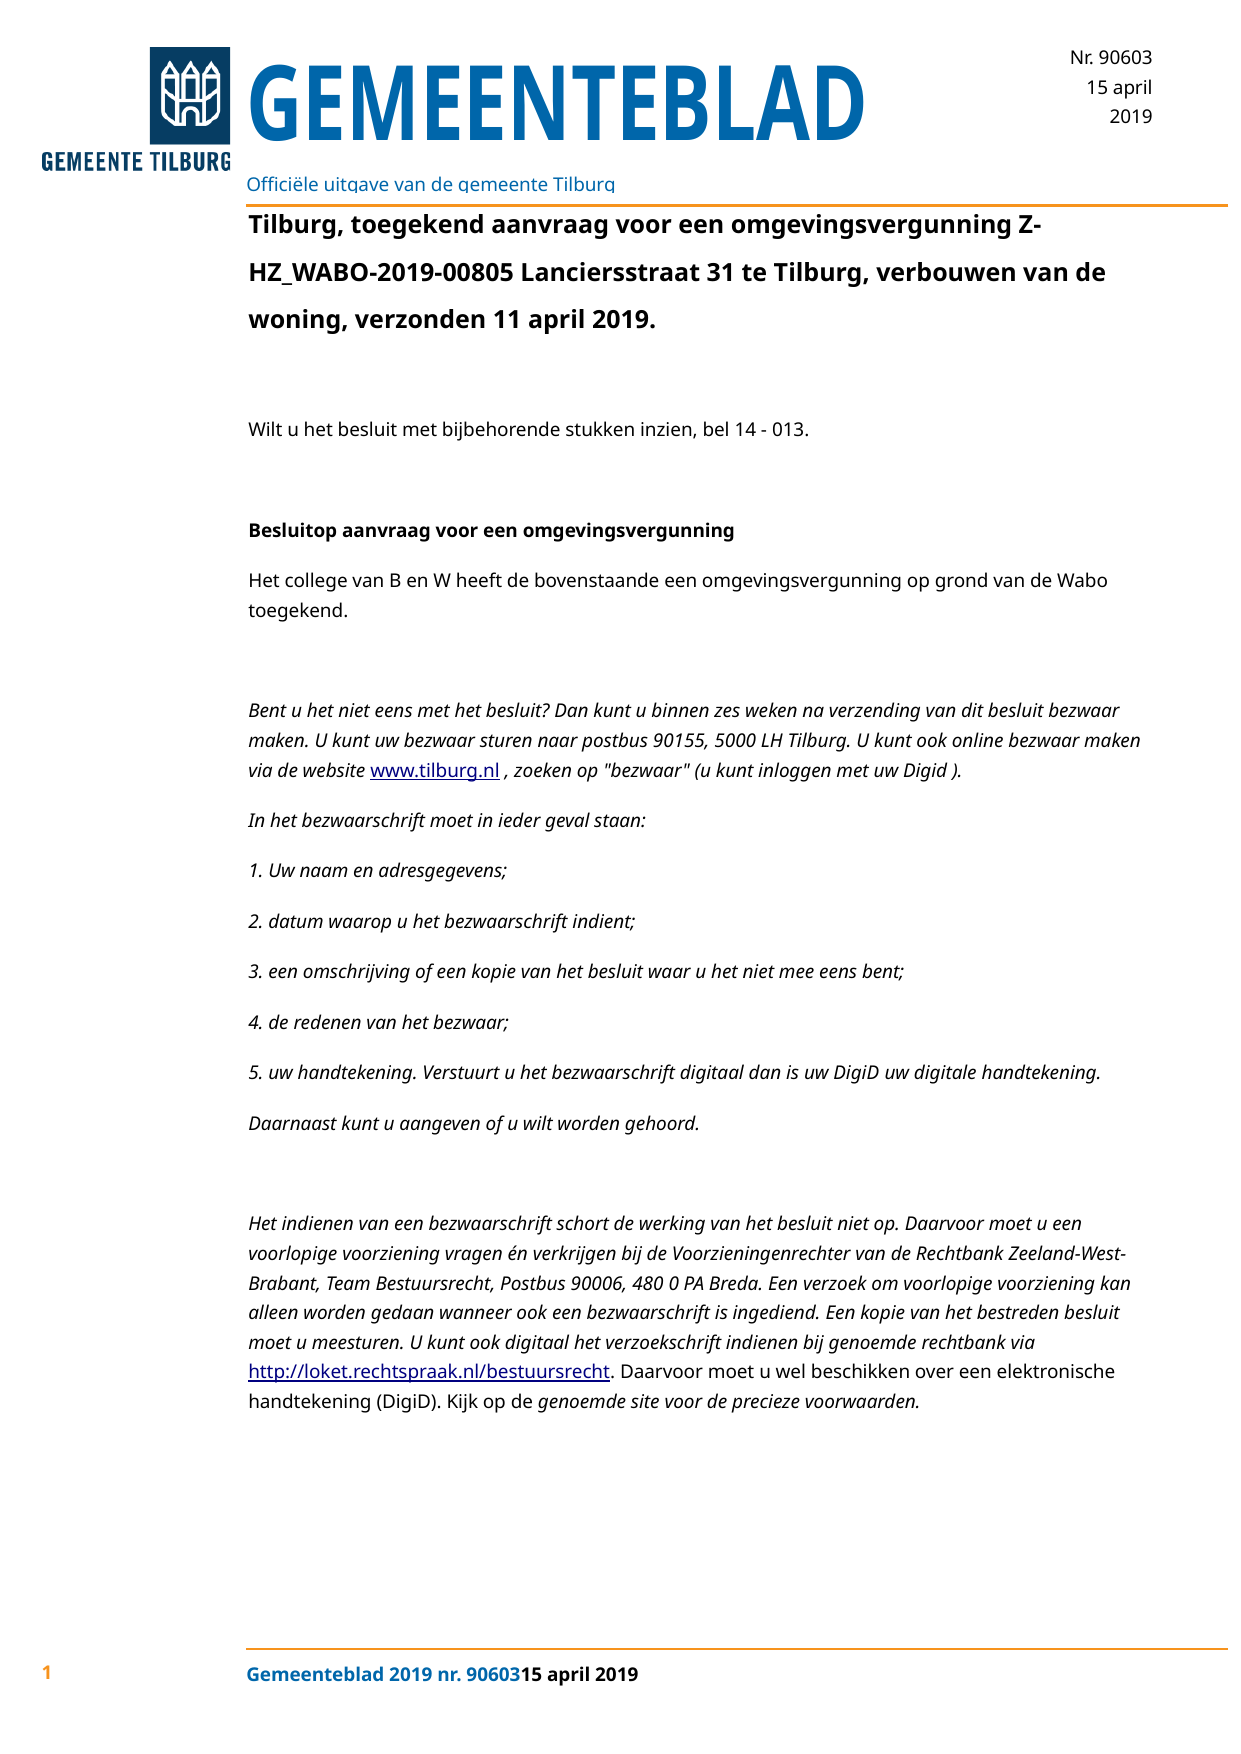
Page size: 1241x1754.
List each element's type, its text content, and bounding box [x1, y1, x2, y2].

text Tilburg, toegekend aanvraag voor een omgevingsvergunning Z-HZ_WABO-2019-00805 Lanciersstraat 31 te Tilburg, verbouwen van de woning, verzonden 11 april 2019. [248, 207, 1152, 336]
text Wilt u het besluit met bijbehorende stukken inzien, bel 14 - 013. [248, 416, 1152, 442]
text Bent u het niet eens met het besluit? Dan kunt u binnen zes weken na verzending van dit besluit bezwaar maken. U kunt uw bezwaar sturen naar postbus 90155, 5000 LH Tilburg. U kunt ook online bezwaar maken via de website www.tilburg.nl , zoeken op "bezwaar" (u kunt inloggen met uw Digid ). [248, 698, 1152, 782]
text In het bezwaarschrift moet in ieder geval staan: [248, 807, 1152, 833]
text 1. Uw naam en adresgegevens; [248, 858, 1152, 883]
text 5. uw handtekening. Verstuurt u het bezwaarschrift digitaal dan is uw DigiD uw digitale handtekening. [248, 1059, 1152, 1085]
text Daarnaast kunt u aangeven of u wilt worden gehoord. [248, 1110, 1152, 1135]
text 2. datum waarop u het bezwaarschrift indient; [248, 908, 1152, 934]
text 4. de redenen van het bezwaar; [248, 1009, 1152, 1034]
text 3. een omschrijving of een kopie van het besluit waar u het niet mee eens bent; [248, 958, 1152, 984]
picture [41, 47, 231, 172]
text Het college van B en W heeft de bovenstaande een omgevingsvergunning op grond van de Wabo toegekend. [248, 567, 1152, 622]
text Het indienen van een bezwaarschrift schort de werking van het besluit niet op. Daarvoor moet u een voorlopige voorziening vragen én verkrijgen bij de Voorzieningenrechter van de Rechtbank Zeeland-West-Brabant, Team Bestuursrecht, Postbus 90006, 480 0 PA Breda. Een verzoek om voorlopige voorziening kan alleen worden gedaan wanneer ook een bezwaarschrift is ingediend. Een kopie van het bestreden besluit moet u meesturen. U kunt ook digitaal het verzoekschrift indienen bij genoemde rechtbank via http://loket.rechtspraak.nl/bestuursrecht. Daarvoor moet u wel beschikken over een elektronische handtekening (DigiD). Kijk op de genoemde site voor de precieze voorwaarden. [248, 1211, 1152, 1414]
text Besluitop aanvraag voor een omgevingsvergunning [248, 517, 1152, 542]
